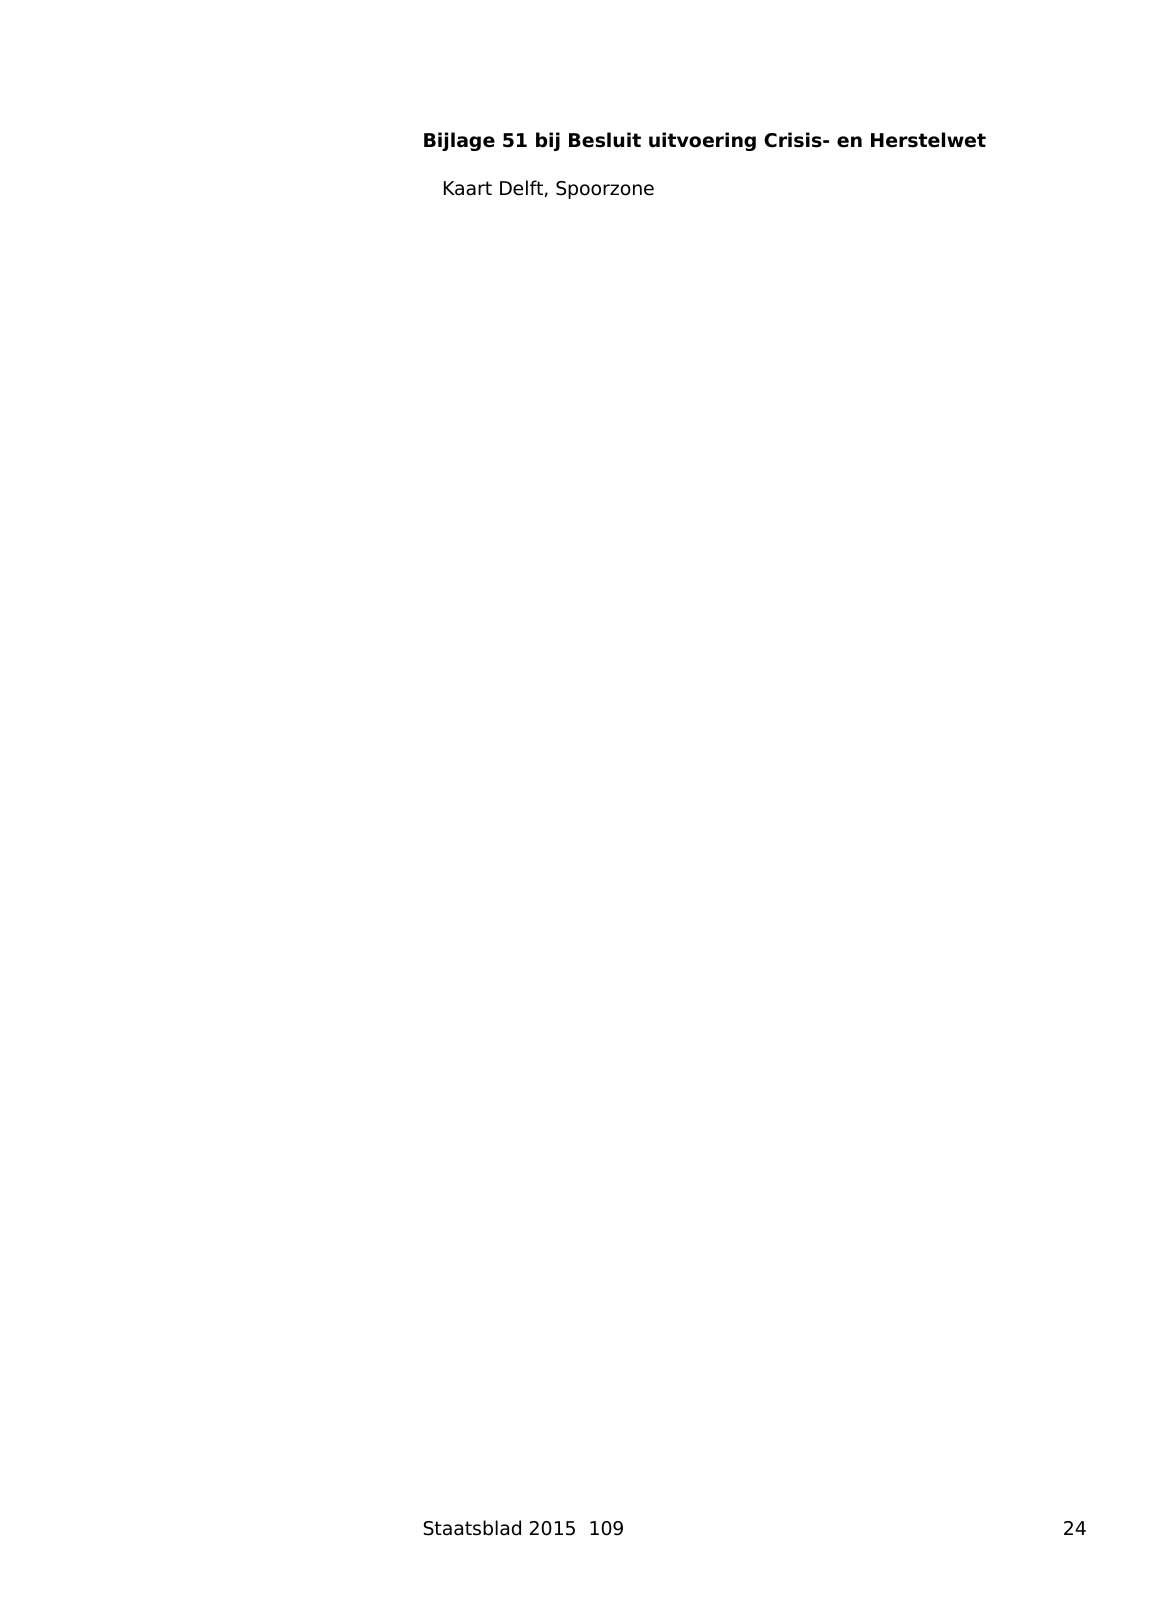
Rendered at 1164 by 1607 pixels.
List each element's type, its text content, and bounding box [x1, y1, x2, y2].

text Kaart Delft, Spoorzone [422, 177, 1087, 199]
subtitle Bijlage 51 bij Besluit uitvoering Crisis- en Herstelwet [422, 130, 1087, 152]
